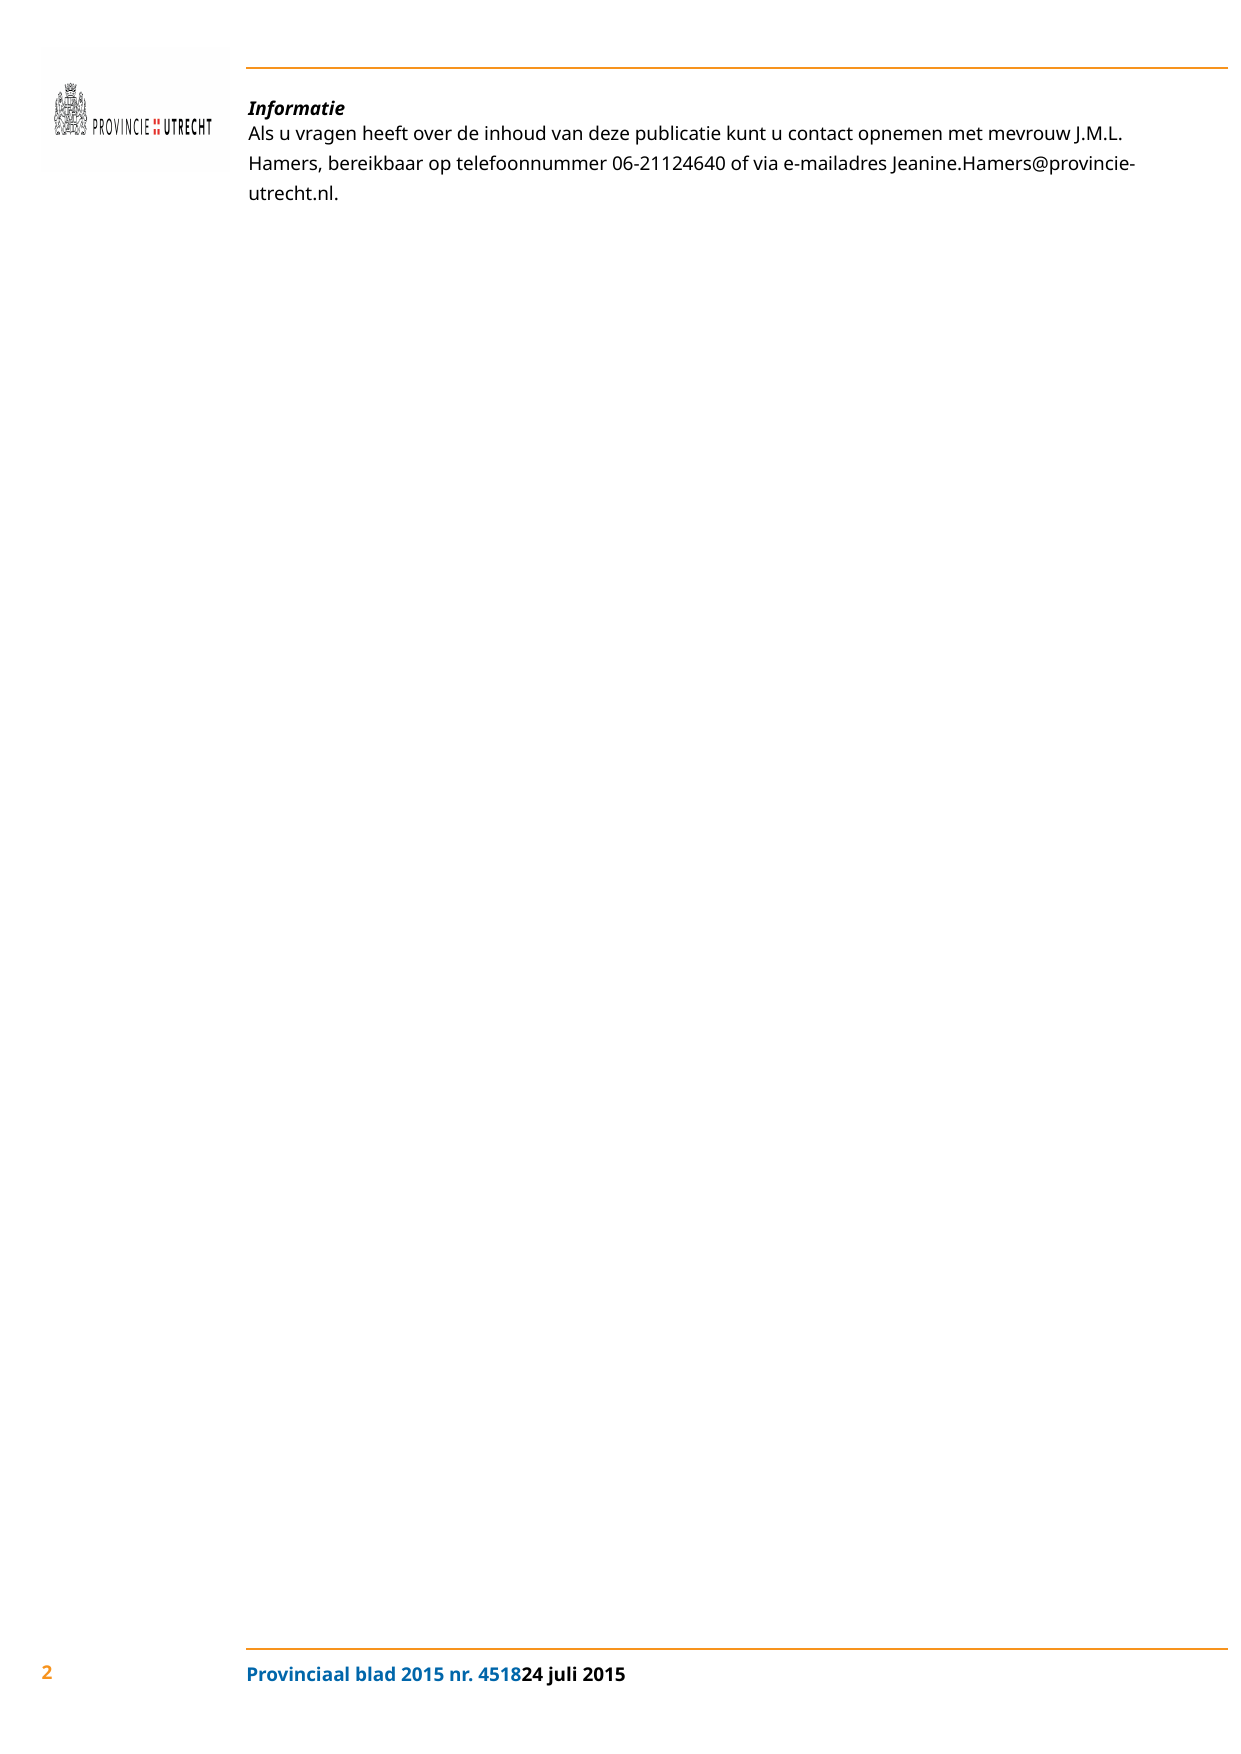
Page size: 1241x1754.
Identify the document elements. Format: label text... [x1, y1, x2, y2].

text Als u vragen heeft over de inhoud van deze publicatie kunt u contact opnemen met mevrouw J.M.L. Hamers, bereikbaar op telefoonnummer 06-21124640 of via e-mailadres Jeanine.Hamers@provincie-utrecht.nl. [248, 121, 1152, 205]
text Informatie [248, 95, 1152, 121]
picture [41, 47, 231, 172]
